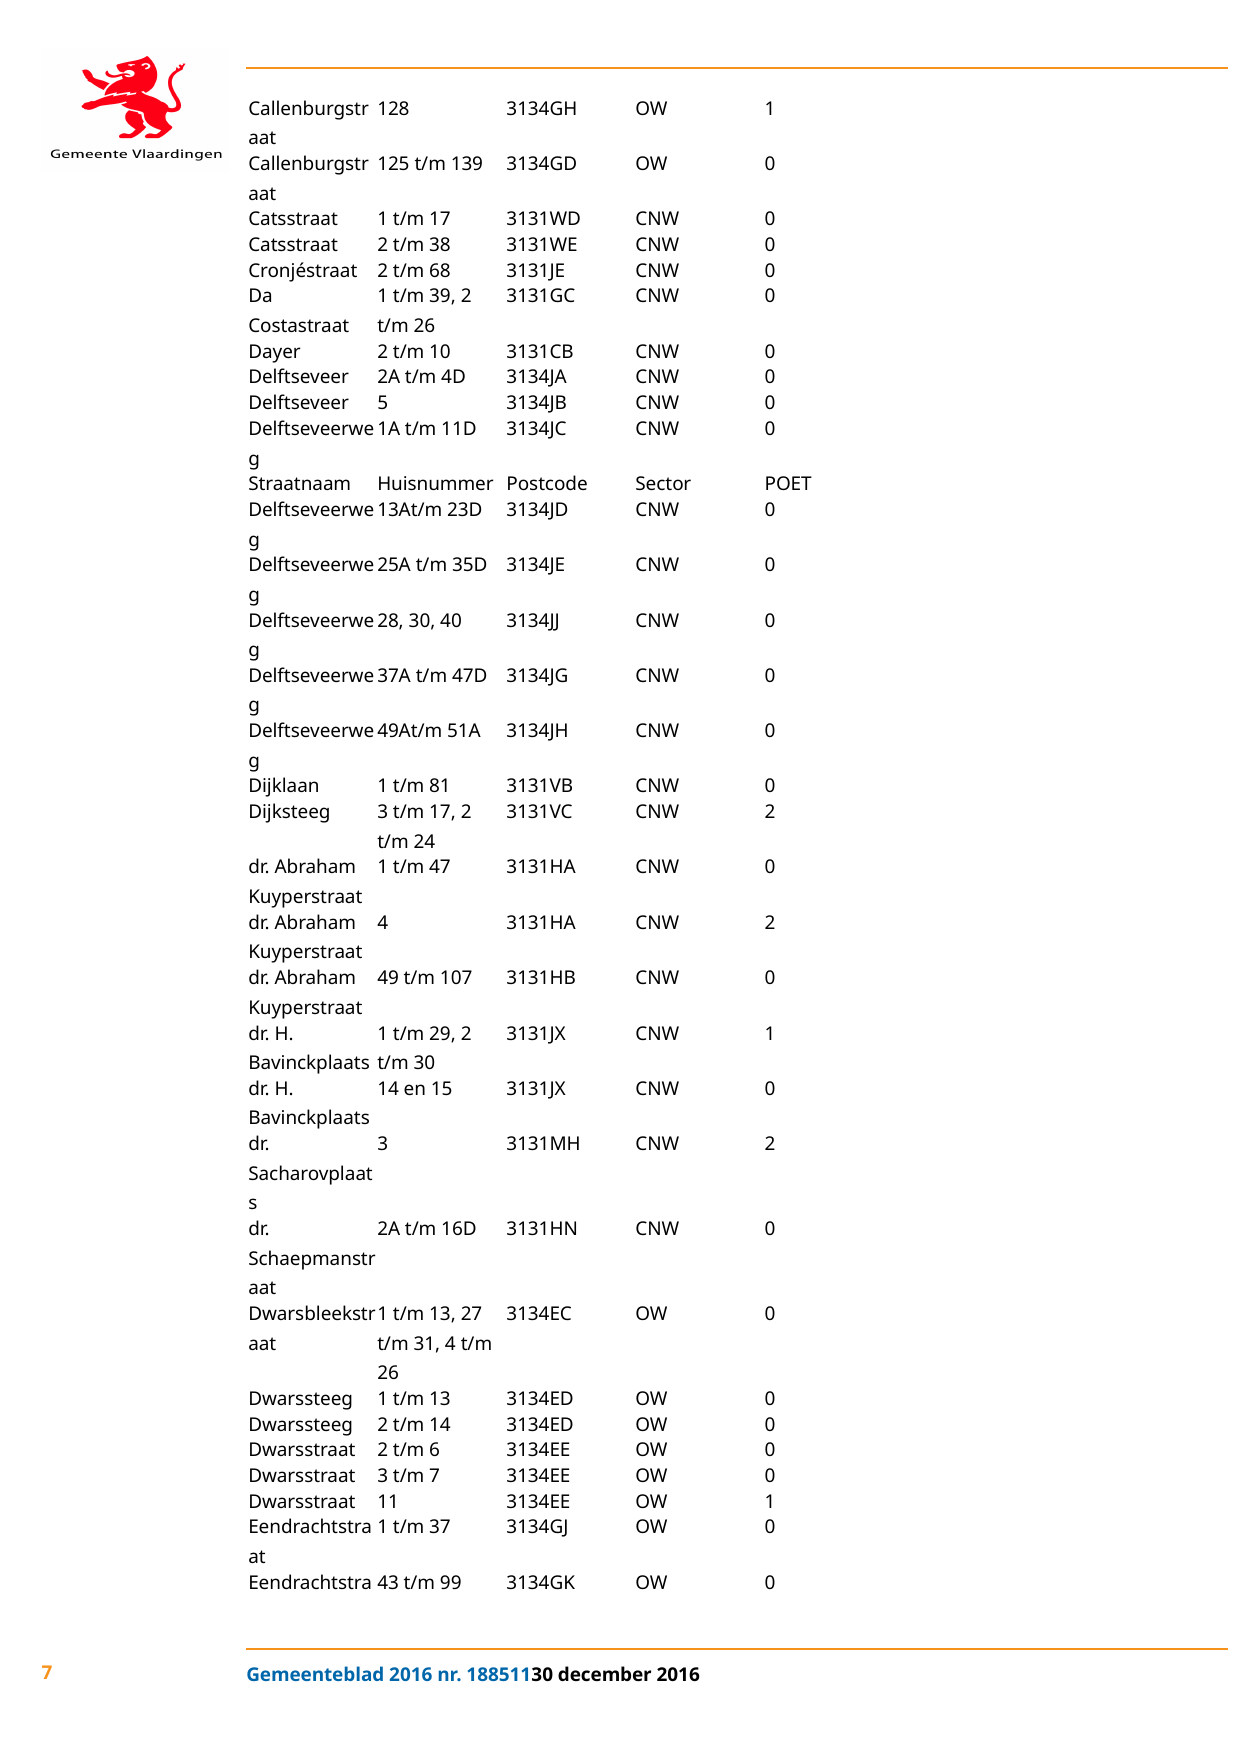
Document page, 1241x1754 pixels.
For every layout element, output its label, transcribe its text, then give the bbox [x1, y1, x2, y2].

table_cell Delftseveerweg [248, 415, 377, 470]
table_cell Eendrachtstraat [248, 1514, 377, 1569]
table_cell CNW [635, 799, 764, 854]
table_cell Delftseveer [248, 364, 377, 389]
table_cell 0 [764, 1385, 893, 1411]
table_cell Delftseveerweg [248, 551, 377, 607]
table_cell POET [764, 470, 893, 496]
table_cell 3131VB [506, 773, 635, 798]
table_cell CNW [635, 415, 764, 470]
table_cell CNW [635, 231, 764, 257]
table_cell CNW [635, 1130, 764, 1215]
table_cell 3131HN [506, 1215, 635, 1300]
table_cell 3134EE [506, 1462, 635, 1488]
table_cell 3131GC [506, 283, 635, 338]
table_cell Dwarsstraat [248, 1488, 377, 1514]
table_cell 3134JB [506, 389, 635, 415]
table_cell 3131WD [506, 205, 635, 231]
table_cell Dijksteeg [248, 799, 377, 854]
table_cell 0 [764, 607, 893, 662]
table_cell CNW [635, 389, 764, 415]
table_cell 3134GK [506, 1569, 635, 1595]
table_cell Callenburgstraat [248, 95, 377, 150]
table_cell 0 [764, 389, 893, 415]
table_cell 25A t/m 35D [377, 551, 506, 607]
table_cell Da Costastraat [248, 283, 377, 338]
table_cell Delftseveerweg [248, 496, 377, 551]
table_cell CNW [635, 854, 764, 909]
table_cell 0 [764, 718, 893, 773]
table_cell 0 [764, 1436, 893, 1462]
table_cell Delftseveerweg [248, 718, 377, 773]
table_cell 4 [377, 909, 506, 964]
table_cell dr. H. Bavinckplaats [248, 1075, 377, 1130]
table_cell 0 [764, 257, 893, 283]
table_cell 0 [764, 415, 893, 470]
table_cell 3131CB [506, 338, 635, 364]
table_cell 28, 30, 40 [377, 607, 506, 662]
table_cell 3134EE [506, 1488, 635, 1514]
table_cell Huisnummer [377, 470, 506, 496]
table_cell Delftseveerweg [248, 662, 377, 717]
table_cell 3134JG [506, 662, 635, 717]
table_cell 0 [764, 1300, 893, 1385]
table_cell 3134JJ [506, 607, 635, 662]
table_cell 11 [377, 1488, 506, 1514]
table_cell 125 t/m 139 [377, 150, 506, 205]
table_cell 1 t/m 47 [377, 854, 506, 909]
table_cell Dwarssteeg [248, 1385, 377, 1411]
table_cell OW [635, 1514, 764, 1569]
table_cell 0 [764, 854, 893, 909]
table_cell 0 [764, 1569, 893, 1595]
table_cell 3 t/m 7 [377, 1462, 506, 1488]
table_cell CNW [635, 338, 764, 364]
table_cell 2 [764, 1130, 893, 1215]
table_cell CNW [635, 718, 764, 773]
table_cell CNW [635, 909, 764, 964]
table_cell Cronjéstraat [248, 257, 377, 283]
table_cell 0 [764, 1215, 893, 1300]
table_cell Dwarssteeg [248, 1411, 377, 1436]
table_cell CNW [635, 1215, 764, 1300]
table_cell OW [635, 1569, 764, 1595]
table_cell 3131HA [506, 854, 635, 909]
table_cell 3134GH [506, 95, 635, 150]
table_cell 3134JA [506, 364, 635, 389]
table_cell 3131HA [506, 909, 635, 964]
table_cell 1 t/m 17 [377, 205, 506, 231]
table_cell 1 [764, 1020, 893, 1075]
table_cell Postcode [506, 470, 635, 496]
table_cell 128 [377, 95, 506, 150]
table_cell 3 [377, 1130, 506, 1215]
table_cell Callenburgstraat [248, 150, 377, 205]
table_cell OW [635, 150, 764, 205]
table_cell CNW [635, 364, 764, 389]
table_cell 2A t/m 4D [377, 364, 506, 389]
table_cell 3134GJ [506, 1514, 635, 1569]
table_cell 0 [764, 662, 893, 717]
table_cell 0 [764, 773, 893, 798]
table_cell 0 [764, 551, 893, 607]
table_cell CNW [635, 551, 764, 607]
table_cell 0 [764, 496, 893, 551]
table_cell dr. H. Bavinckplaats [248, 1020, 377, 1075]
table_cell 3134EC [506, 1300, 635, 1385]
table_cell 14 en 15 [377, 1075, 506, 1130]
table_cell Catsstraat [248, 231, 377, 257]
table_cell 0 [764, 1075, 893, 1130]
table_cell 1 [764, 1488, 893, 1514]
table_cell 3131WE [506, 231, 635, 257]
table_cell 3134JH [506, 718, 635, 773]
table_cell CNW [635, 662, 764, 717]
table_cell 3134ED [506, 1385, 635, 1411]
table_cell 2 t/m 10 [377, 338, 506, 364]
table_cell Dwarsbleekstraat [248, 1300, 377, 1385]
table_cell dr. Abraham Kuyperstraat [248, 909, 377, 964]
table_cell 1 t/m 37 [377, 1514, 506, 1569]
table_cell CNW [635, 773, 764, 798]
table_cell 2 t/m 6 [377, 1436, 506, 1462]
table_cell 0 [764, 1411, 893, 1436]
table_cell 2 [764, 909, 893, 964]
table_cell 3134GD [506, 150, 635, 205]
table_cell 2 [764, 799, 893, 854]
table_cell 1 t/m 13 [377, 1385, 506, 1411]
table_cell CNW [635, 964, 764, 1020]
table_cell 0 [764, 231, 893, 257]
table_cell OW [635, 95, 764, 150]
table_cell 5 [377, 389, 506, 415]
table_cell 0 [764, 283, 893, 338]
table_cell 3131VC [506, 799, 635, 854]
table_cell CNW [635, 283, 764, 338]
table_cell Dwarsstraat [248, 1436, 377, 1462]
table_cell 2A t/m 16D [377, 1215, 506, 1300]
table_cell 0 [764, 338, 893, 364]
table_cell OW [635, 1385, 764, 1411]
table_cell 3134JC [506, 415, 635, 470]
table_cell 49 t/m 107 [377, 964, 506, 1020]
table_cell OW [635, 1300, 764, 1385]
table_cell OW [635, 1411, 764, 1436]
table_cell Delftseveerweg [248, 607, 377, 662]
table_cell dr. Sacharovplaats [248, 1130, 377, 1215]
table_cell 3134JE [506, 551, 635, 607]
table_cell 2 t/m 14 [377, 1411, 506, 1436]
table_cell 3 t/m 17, 2 t/m 24 [377, 799, 506, 854]
table_cell Dijklaan [248, 773, 377, 798]
table_cell CNW [635, 257, 764, 283]
table_cell 37A t/m 47D [377, 662, 506, 717]
table_cell 49At/m 51A [377, 718, 506, 773]
table_cell 1 t/m 29, 2 t/m 30 [377, 1020, 506, 1075]
table_cell 1 t/m 13, 27 t/m 31, 4 t/m 26 [377, 1300, 506, 1385]
table_cell CNW [635, 496, 764, 551]
table_cell 3131MH [506, 1130, 635, 1215]
table_cell Delftseveer [248, 389, 377, 415]
table_cell dr. Abraham Kuyperstraat [248, 964, 377, 1020]
table_cell dr. Schaepmanstraat [248, 1215, 377, 1300]
table_cell 3131HB [506, 964, 635, 1020]
table_cell Dwarsstraat [248, 1462, 377, 1488]
table_cell CNW [635, 1075, 764, 1130]
table_cell 3131JE [506, 257, 635, 283]
table_cell OW [635, 1462, 764, 1488]
table_cell 0 [764, 964, 893, 1020]
table_cell CNW [635, 1020, 764, 1075]
table_cell 3131JX [506, 1075, 635, 1130]
table_cell CNW [635, 607, 764, 662]
table_cell 13At/m 23D [377, 496, 506, 551]
table_cell 43 t/m 99 [377, 1569, 506, 1595]
table_cell 2 t/m 68 [377, 257, 506, 283]
table_cell dr. Abraham Kuyperstraat [248, 854, 377, 909]
table_cell 0 [764, 364, 893, 389]
table_cell Catsstraat [248, 205, 377, 231]
table_cell OW [635, 1488, 764, 1514]
table_cell 0 [764, 1514, 893, 1569]
table_cell 0 [764, 1462, 893, 1488]
table_cell OW [635, 1436, 764, 1462]
table_cell 0 [764, 205, 893, 231]
table_cell Dayer [248, 338, 377, 364]
table_cell 3134EE [506, 1436, 635, 1462]
table_cell 0 [764, 150, 893, 205]
table_cell 2 t/m 38 [377, 231, 506, 257]
table_cell Sector [635, 470, 764, 496]
table_cell 1 t/m 81 [377, 773, 506, 798]
table_cell 3131JX [506, 1020, 635, 1075]
picture [41, 47, 231, 172]
table_cell Straatnaam [248, 470, 377, 496]
table_cell 1 t/m 39, 2 t/m 26 [377, 283, 506, 338]
table_cell Eendrachtstra [248, 1569, 377, 1595]
table_cell 1A t/m 11D [377, 415, 506, 470]
table_cell 3134JD [506, 496, 635, 551]
table_cell 3134ED [506, 1411, 635, 1436]
table_cell CNW [635, 205, 764, 231]
table_cell 1 [764, 95, 893, 150]
